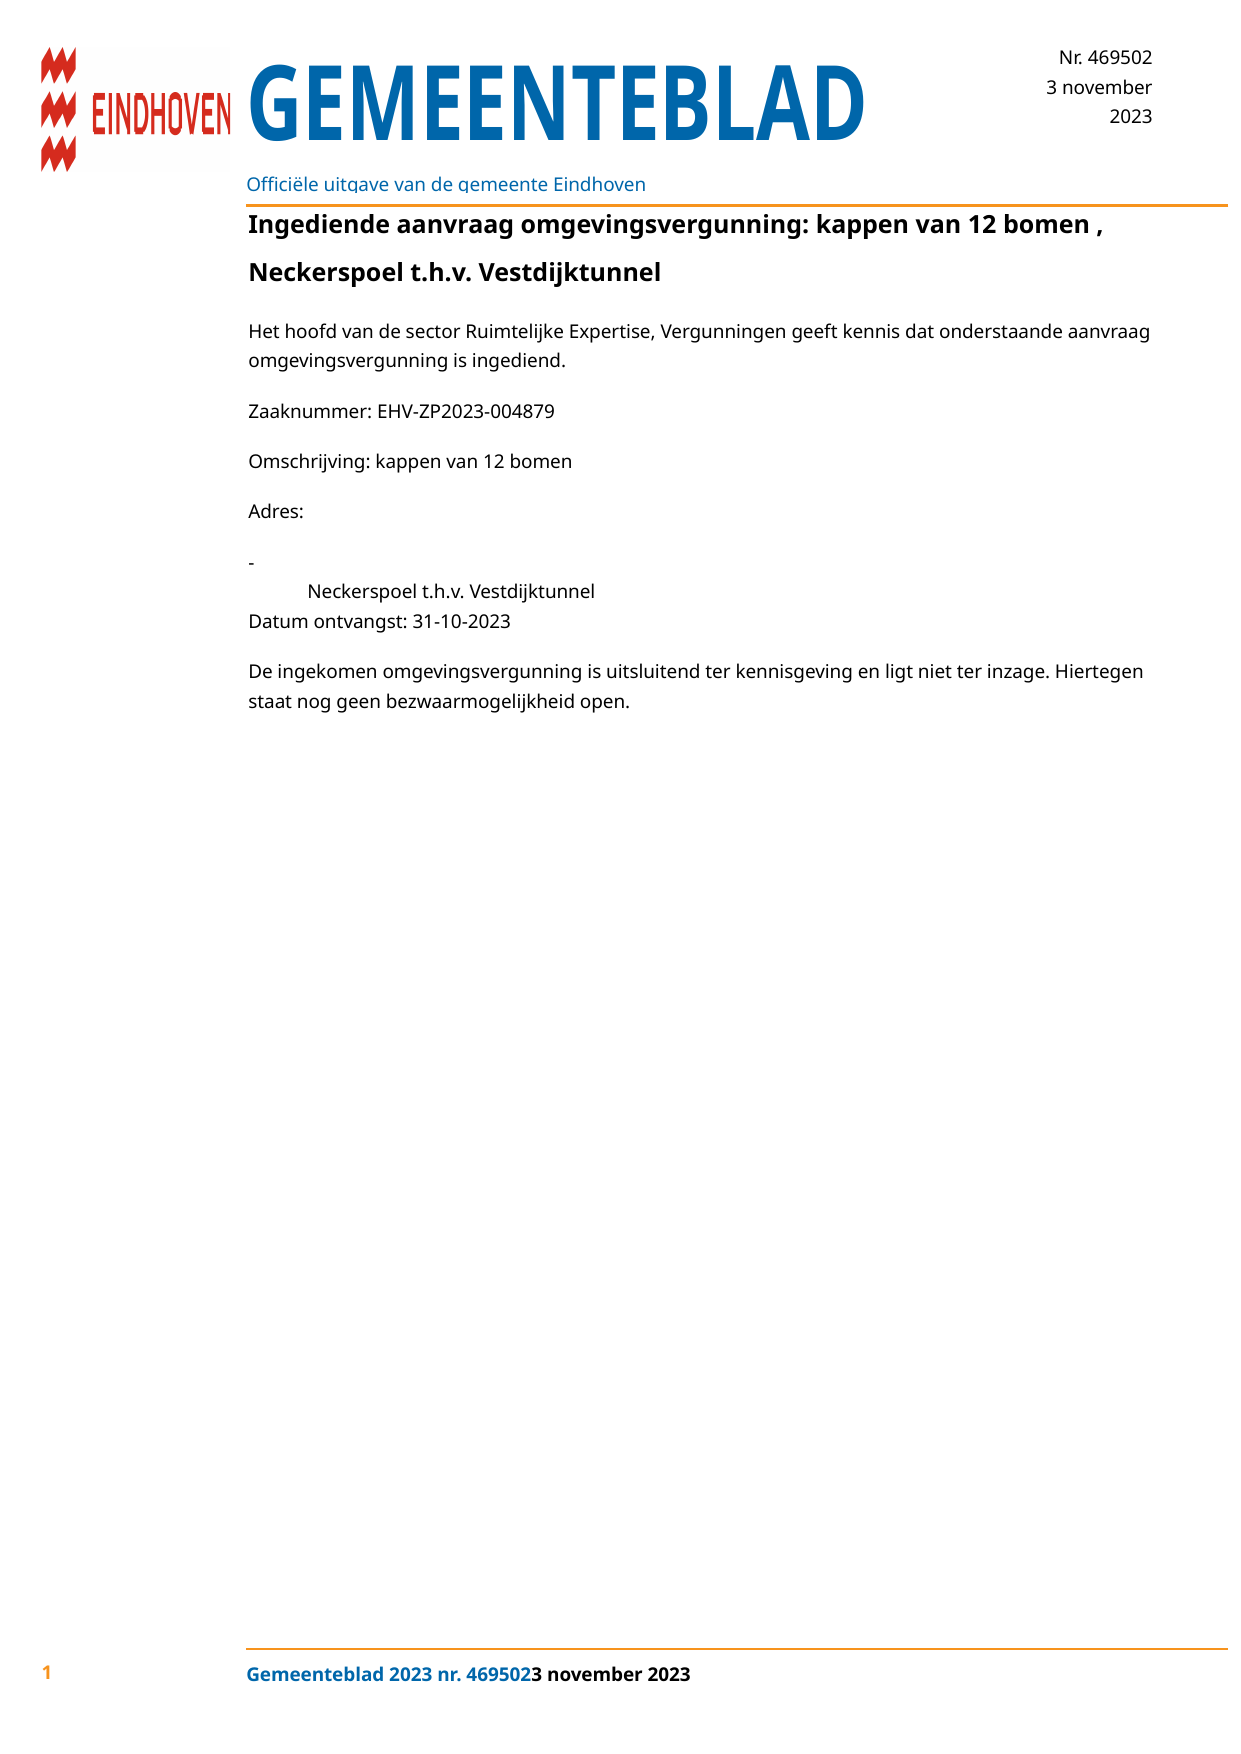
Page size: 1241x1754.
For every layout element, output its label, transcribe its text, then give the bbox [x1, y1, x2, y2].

text Het hoofd van de sector Ruimtelijke Expertise, Vergunningen geeft kennis dat onderstaande aanvraag omgevingsvergunning is ingediend. [248, 318, 1152, 373]
list Neckerspoel t.h.v. Vestdijktunnel [248, 579, 1152, 604]
picture [41, 47, 231, 172]
text De ingekomen omgevingsvergunning is uitsluitend ter kennisgeving en ligt niet ter inzage. Hiertegen staat nog geen bezwaarmogelijkheid open. [248, 659, 1152, 714]
text Datum ontvangst: 31-10-2023 [248, 608, 1152, 634]
text Zaaknummer: EHV-ZP2023-004879 [248, 398, 1152, 424]
text Ingediende aanvraag omgevingsvergunning: kappen van 12 bomen , Neckerspoel t.h.v. Vestdijktunnel [248, 207, 1152, 288]
text Omschrijving: kappen van 12 bomen [248, 448, 1152, 474]
text Adres: [248, 499, 1152, 524]
